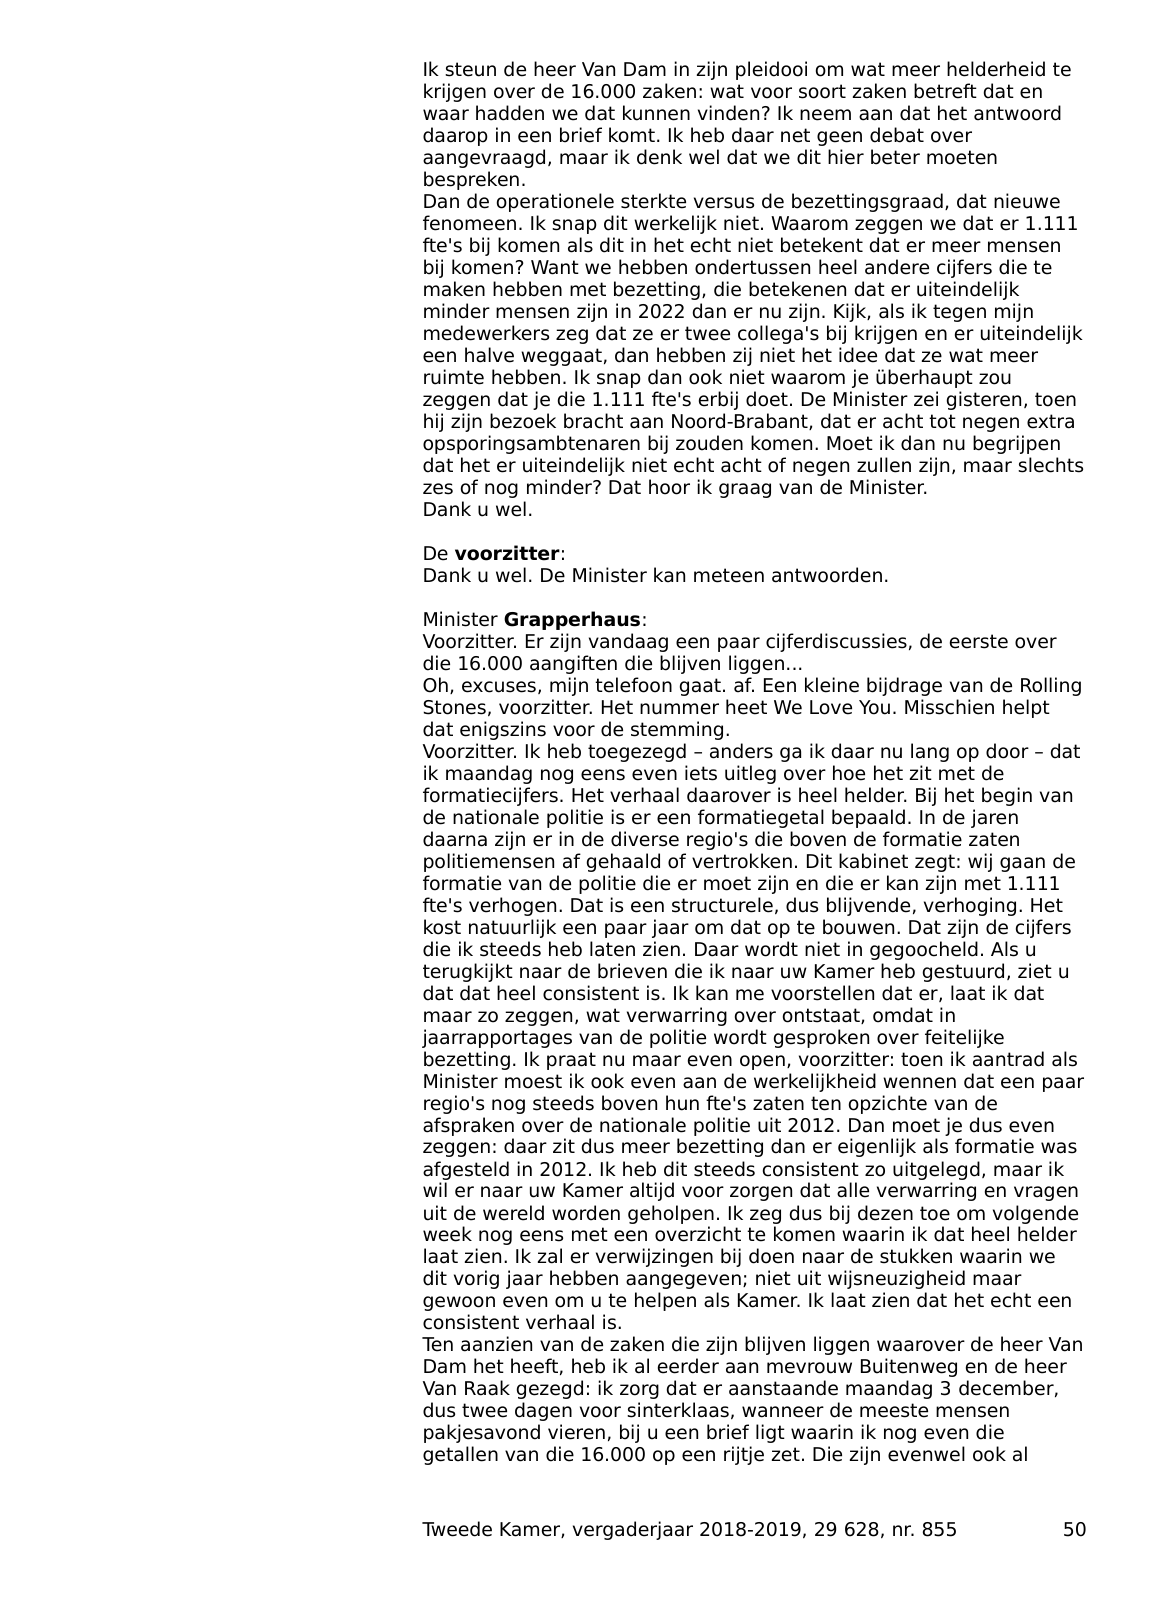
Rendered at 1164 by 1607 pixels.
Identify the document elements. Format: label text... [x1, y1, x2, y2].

text Voorzitter. Er zijn vandaag een paar cijferdiscussies, de eerste over die 16.000 aangiften die blijven liggen... [422, 631, 1087, 675]
text Ik steun de heer Van Dam in zijn pleidooi om wat meer helderheid te krijgen over de 16.000 zaken: wat voor soort zaken betreft dat en waar hadden we dat kunnen vinden? Ik neem aan dat het antwoord daarop in een brief komt. Ik heb daar net geen debat over aangevraagd, maar ik denk wel dat we dit hier beter moeten bespreken. [422, 59, 1087, 191]
text Dank u wel. [422, 499, 1087, 521]
text Dank u wel. De Minister kan meteen antwoorden. [422, 565, 1087, 587]
text Oh, excuses, mijn telefoon gaat. af. Een kleine bijdrage van de Rolling Stones, voorzitter. Het nummer heet We Love You. Misschien helpt dat enigszins voor de stemming. [422, 675, 1087, 741]
text Dan de operationele sterkte versus de bezettingsgraad, dat nieuwe fenomeen. Ik snap dit werkelijk niet. Waarom zeggen we dat er 1.111 fte's bij komen als dit in het echt niet betekent dat er meer mensen bij komen? Want we hebben ondertussen heel andere cijfers die te maken hebben met bezetting, die betekenen dat er uiteindelijk minder mensen zijn in 2022 dan er nu zijn. Kijk, als ik tegen mijn medewerkers zeg dat ze er twee collega's bij krijgen en er uiteindelijk een halve weggaat, dan hebben zij niet het idee dat ze wat meer ruimte hebben. Ik snap dan ook niet waarom je überhaupt zou zeggen dat je die 1.111 fte's erbij doet. De Minister zei gisteren, toen hij zijn bezoek bracht aan Noord-Brabant, dat er acht tot negen extra opsporingsambtenaren bij zouden komen. Moet ik dan nu begrijpen dat het er uiteindelijk niet echt acht of negen zullen zijn, maar slechts zes of nog minder? Dat hoor ik graag van de Minister. [422, 191, 1087, 499]
text Minister Grapperhaus: [422, 609, 1087, 631]
text Ten aanzien van de zaken die zijn blijven liggen waarover de heer Van Dam het heeft, heb ik al eerder aan mevrouw Buitenweg en de heer Van Raak gezegd: ik zorg dat er aanstaande maandag 3 december, dus twee dagen voor sinterklaas, wanneer de meeste mensen pakjesavond vieren, bij u een brief ligt waarin ik nog even die getallen van die 16.000 op een rijtje zet. Die zijn evenwel ook al [422, 1334, 1087, 1466]
text Voorzitter. Ik heb toegezegd – anders ga ik daar nu lang op door – dat ik maandag nog eens even iets uitleg over hoe het zit met de formatiecijfers. Het verhaal daarover is heel helder. Bij het begin van de nationale politie is er een formatiegetal bepaald. In de jaren daarna zijn er in de diverse regio's die boven de formatie zaten politiemensen af gehaald of vertrokken. Dit kabinet zegt: wij gaan de formatie van de politie die er moet zijn en die er kan zijn met 1.111 fte's verhogen. Dat is een structurele, dus blijvende, verhoging. Het kost natuurlijk een paar jaar om dat op te bouwen. Dat zijn de cijfers die ik steeds heb laten zien. Daar wordt niet in gegoocheld. Als u terugkijkt naar de brieven die ik naar uw Kamer heb gestuurd, ziet u dat dat heel consistent is. Ik kan me voorstellen dat er, laat ik dat maar zo zeggen, wat verwarring over ontstaat, omdat in jaarrapportages van de politie wordt gesproken over feitelijke bezetting. Ik praat nu maar even open, voorzitter: toen ik aantrad als Minister moest ik ook even aan de werkelijkheid wennen dat een paar regio's nog steeds boven hun fte's zaten ten opzichte van de afspraken over de nationale politie uit 2012. Dan moet je dus even zeggen: daar zit dus meer bezetting dan er eigenlijk als formatie was afgesteld in 2012. Ik heb dit steeds consistent zo uitgelegd, maar ik wil er naar uw Kamer altijd voor zorgen dat alle verwarring en vragen uit de wereld worden geholpen. Ik zeg dus bij dezen toe om volgende week nog eens met een overzicht te komen waarin ik dat heel helder laat zien. Ik zal er verwijzingen bij doen naar de stukken waarin we dit vorig jaar hebben aangegeven; niet uit wijsneuzigheid maar gewoon even om u te helpen als Kamer. Ik laat zien dat het echt een consistent verhaal is. [422, 741, 1087, 1334]
text De voorzitter: [422, 543, 1087, 565]
